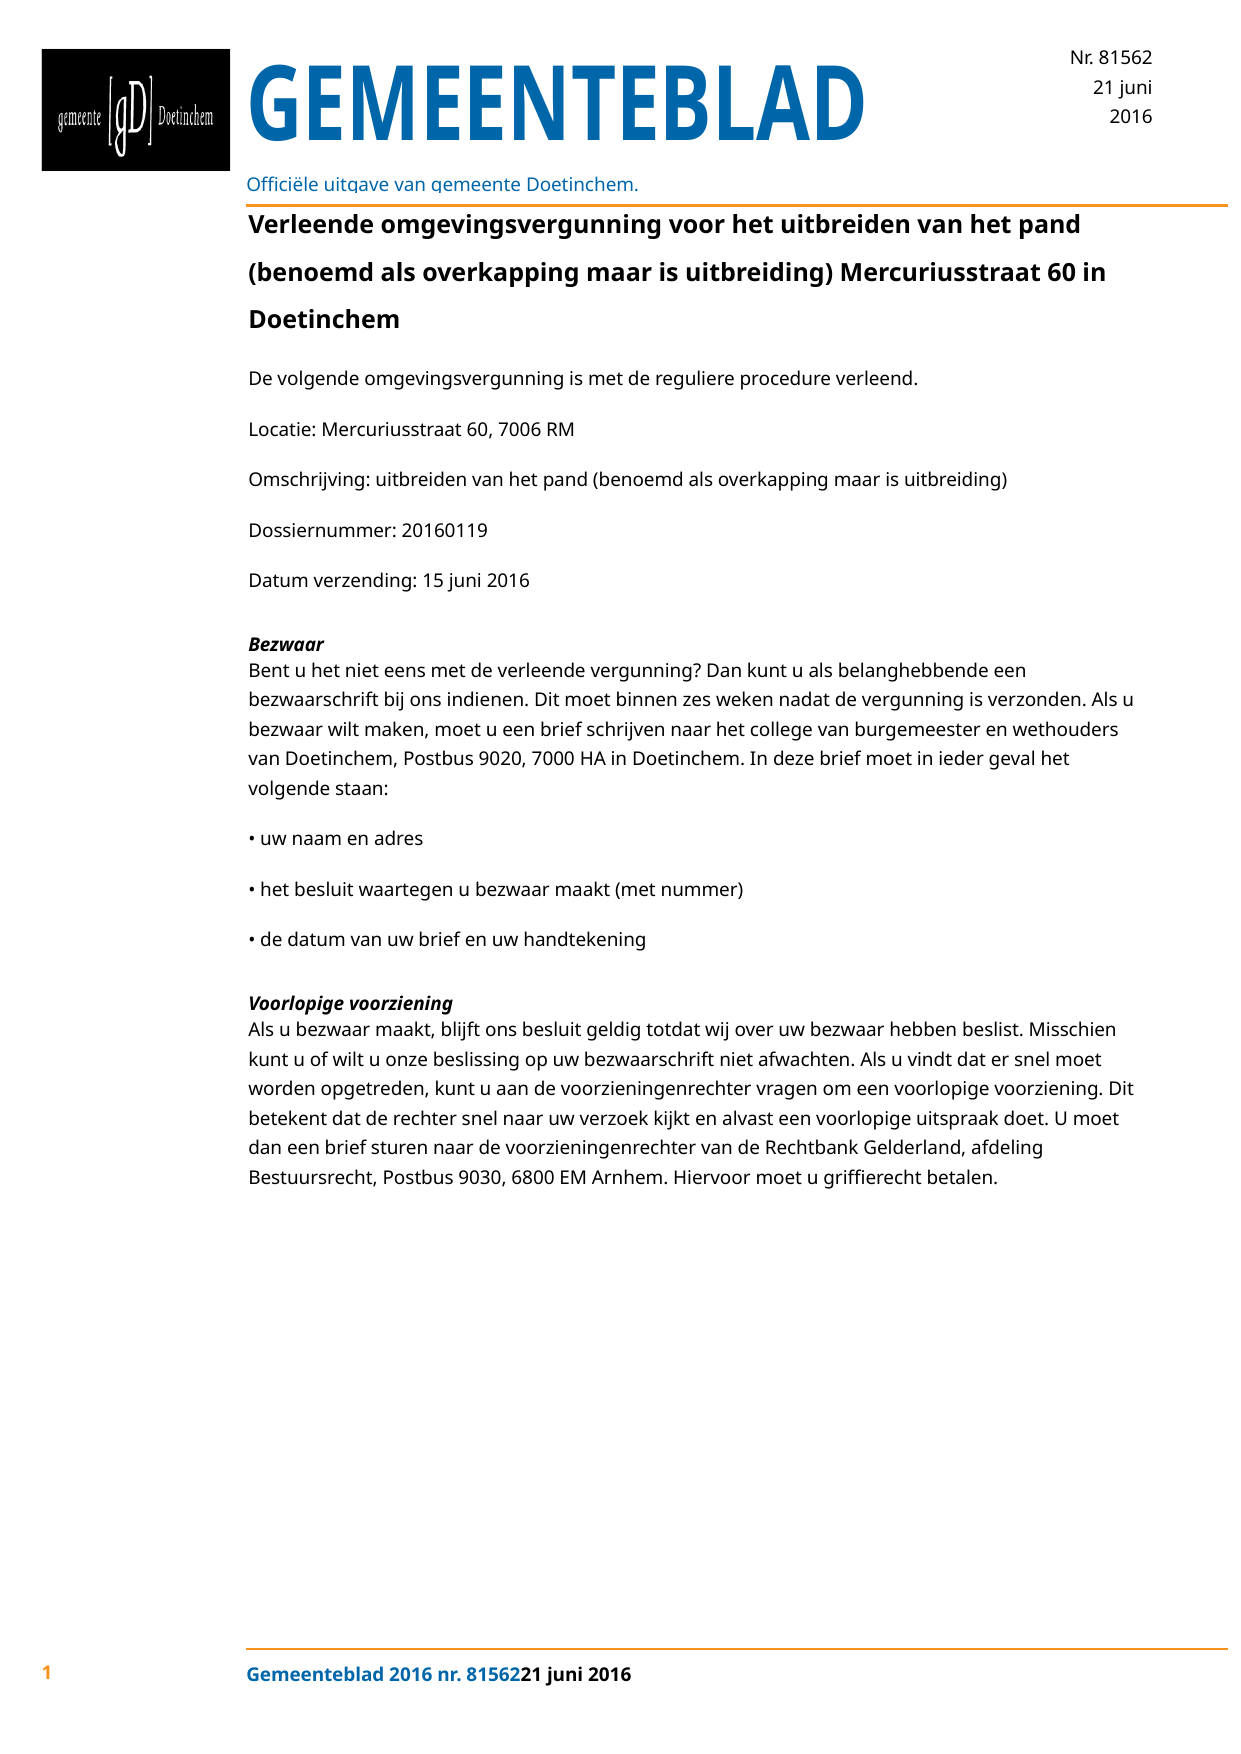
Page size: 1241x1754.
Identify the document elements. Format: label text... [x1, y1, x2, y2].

text Datum verzending: 15 juni 2016 [248, 567, 1152, 593]
text Als u bezwaar maakt, blijft ons besluit geldig totdat wij over uw bezwaar hebben beslist. Misschien kunt u of wilt u onze beslissing op uw bezwaarschrift niet afwachten. Als u vindt dat er snel moet worden opgetreden, kunt u aan de voorzieningenrechter vragen om een voorlopige voorziening. Dit betekent dat de rechter snel naar uw verzoek kijkt en alvast een voorlopige uitspraak doet. U moet dan een brief sturen naar de voorzieningenrechter van de Rechtbank Gelderland, afdeling Bestuursrecht, Postbus 9030, 6800 EM Arnhem. Hiervoor moet u griffierecht betalen. [248, 1016, 1152, 1190]
text • de datum van uw brief en uw handtekening [248, 926, 1152, 952]
text Voorlopige voorziening [248, 990, 1152, 1016]
picture [41, 47, 231, 172]
text Verleende omgevingsvergunning voor het uitbreiden van het pand (benoemd als overkapping maar is uitbreiding) Mercuriusstraat 60 in Doetinchem [248, 207, 1152, 336]
text Locatie: Mercuriusstraat 60, 7006 RM [248, 416, 1152, 442]
text Bent u het niet eens met de verleende vergunning? Dan kunt u als belanghebbende een bezwaarschrift bij ons indienen. Dit moet binnen zes weken nadat de vergunning is verzonden. Als u bezwaar wilt maken, moet u een brief schrijven naar het college van burgemeester en wethouders van Doetinchem, Postbus 9020, 7000 HA in Doetinchem. In deze brief moet in ieder geval het volgende staan: [248, 657, 1152, 801]
text Bezwaar [248, 631, 1152, 657]
text Dossiernummer: 20160119 [248, 517, 1152, 542]
text • uw naam en adres [248, 826, 1152, 851]
text • het besluit waartegen u bezwaar maakt (met nummer) [248, 876, 1152, 902]
text De volgende omgevingsvergunning is met de reguliere procedure verleend. [248, 366, 1152, 391]
text Omschrijving: uitbreiden van het pand (benoemd als overkapping maar is uitbreiding) [248, 466, 1152, 492]
